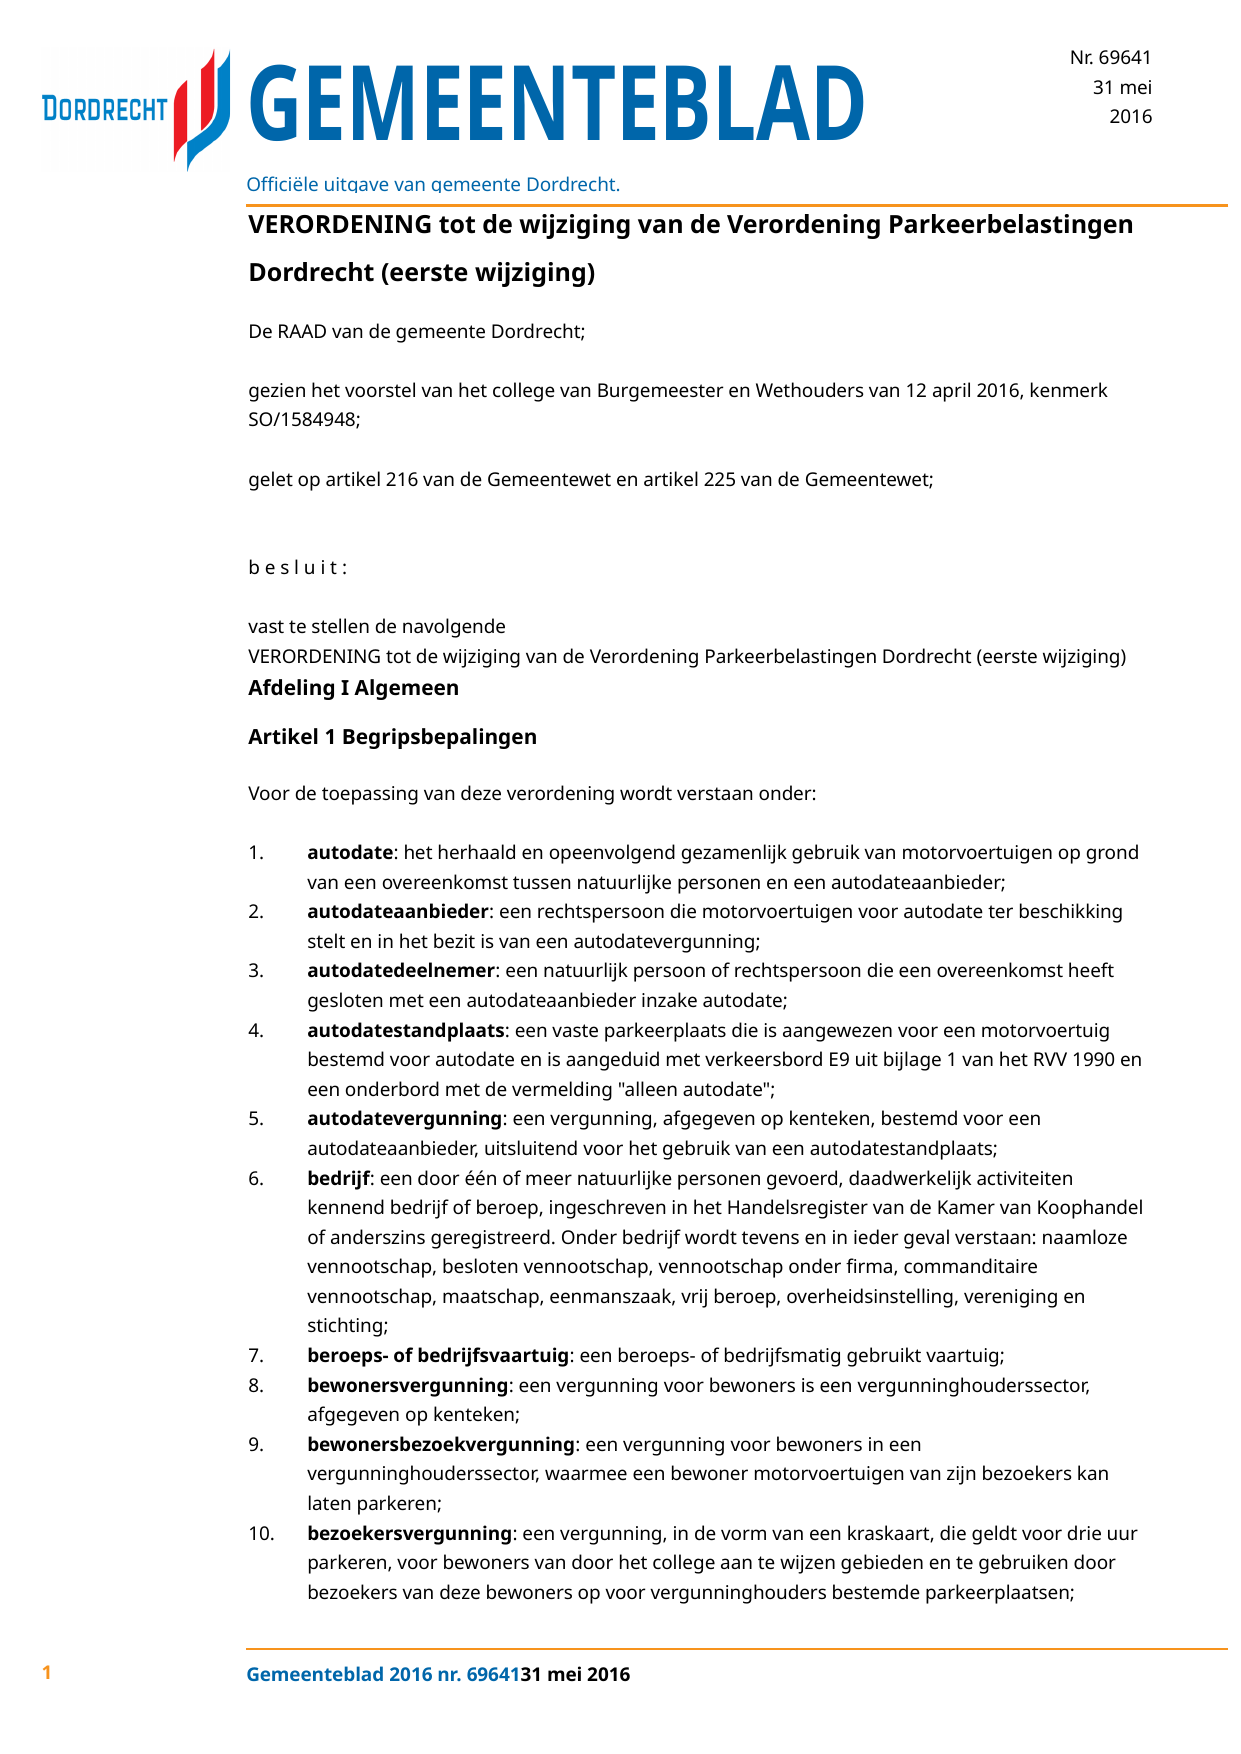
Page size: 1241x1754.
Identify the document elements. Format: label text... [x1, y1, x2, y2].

list autodateaanbieder: een rechtspersoon die motorvoertuigen voor autodate ter beschikking stelt en in het bezit is van een autodatevergunning; [248, 898, 1152, 954]
list autodatevergunning: een vergunning, afgegeven op kenteken, bestemd voor een autodateaanbieder, uitsluitend voor het gebruik van een autodatestandplaats; [248, 1106, 1152, 1161]
list autodatedeelnemer: een natuurlijk persoon of rechtspersoon die een overeenkomst heeft gesloten met een autodateaanbieder inzake autodate; [248, 958, 1152, 1013]
picture [41, 47, 231, 172]
list bewonersbezoekvergunning: een vergunning voor bewoners in een vergunninghouderssector, waarmee een bewoner motorvoertuigen van zijn bezoekers kan laten parkeren; [248, 1431, 1152, 1516]
text VERORDENING tot de wijziging van de Verordening Parkeerbelastingen Dordrecht (eerste wijziging) [248, 207, 1152, 288]
list bedrijf: een door één of meer natuurlijke personen gevoerd, daadwerkelijk activiteiten kennend bedrijf of beroep, ingeschreven in het Handelsregister van de Kamer van Koophandel of anderszins geregistreerd. Onder bedrijf wordt tevens en in ieder geval verstaan: naamloze vennootschap, besloten vennootschap, vennootschap onder firma, commanditaire vennootschap, maatschap, eenmanszaak, vrij beroep, overheidsinstelling, vereniging en stichting; [248, 1165, 1152, 1338]
list autodate: het herhaald en opeenvolgend gezamenlijk gebruik van motorvoertuigen op grond van een overeenkomst tussen natuurlijke personen en een autodateaanbieder; [248, 839, 1152, 895]
text VERORDENING tot de wijziging van de Verordening Parkeerbelastingen Dordrecht (eerste wijziging) [248, 643, 1152, 669]
text Afdeling I Algemeen [248, 673, 1152, 701]
text vast te stellen de navolgende [248, 614, 1152, 639]
text De RAAD van de gemeente Dordrecht; [248, 318, 1152, 344]
list beroeps- of bedrijfsvaartuig: een beroeps- of bedrijfsmatig gebruikt vaartuig; [248, 1342, 1152, 1368]
text Voor de toepassing van deze verordening wordt verstaan onder: [248, 780, 1152, 806]
list bezoekersvergunning: een vergunning, in de vorm van een kraskaart, die geldt voor drie uur parkeren, voor bewoners van door het college aan te wijzen gebieden en te gebruiken door bezoekers van deze bewoners op voor vergunninghouders bestemde parkeerplaatsen; [248, 1520, 1152, 1605]
list bewonersvergunning: een vergunning voor bewoners is een vergunninghouderssector, afgegeven op kenteken; [248, 1372, 1152, 1427]
list autodatestandplaats: een vaste parkeerplaats die is aangewezen voor een motorvoertuig bestemd voor autodate en is aangeduid met verkeersbord E9 uit bijlage 1 van het RVV 1990 en een onderbord met de vermelding "alleen autodate"; [248, 1017, 1152, 1102]
text Artikel 1 Begripsbepalingen [248, 722, 1152, 751]
text gelet op artikel 216 van de Gemeentewet en artikel 225 van de Gemeentewet; [248, 466, 1152, 492]
text b e s l u i t : [248, 554, 1152, 580]
text gezien het voorstel van het college van Burgemeester en Wethouders van 12 april 2016, kenmerk SO/1584948; [248, 377, 1152, 432]
